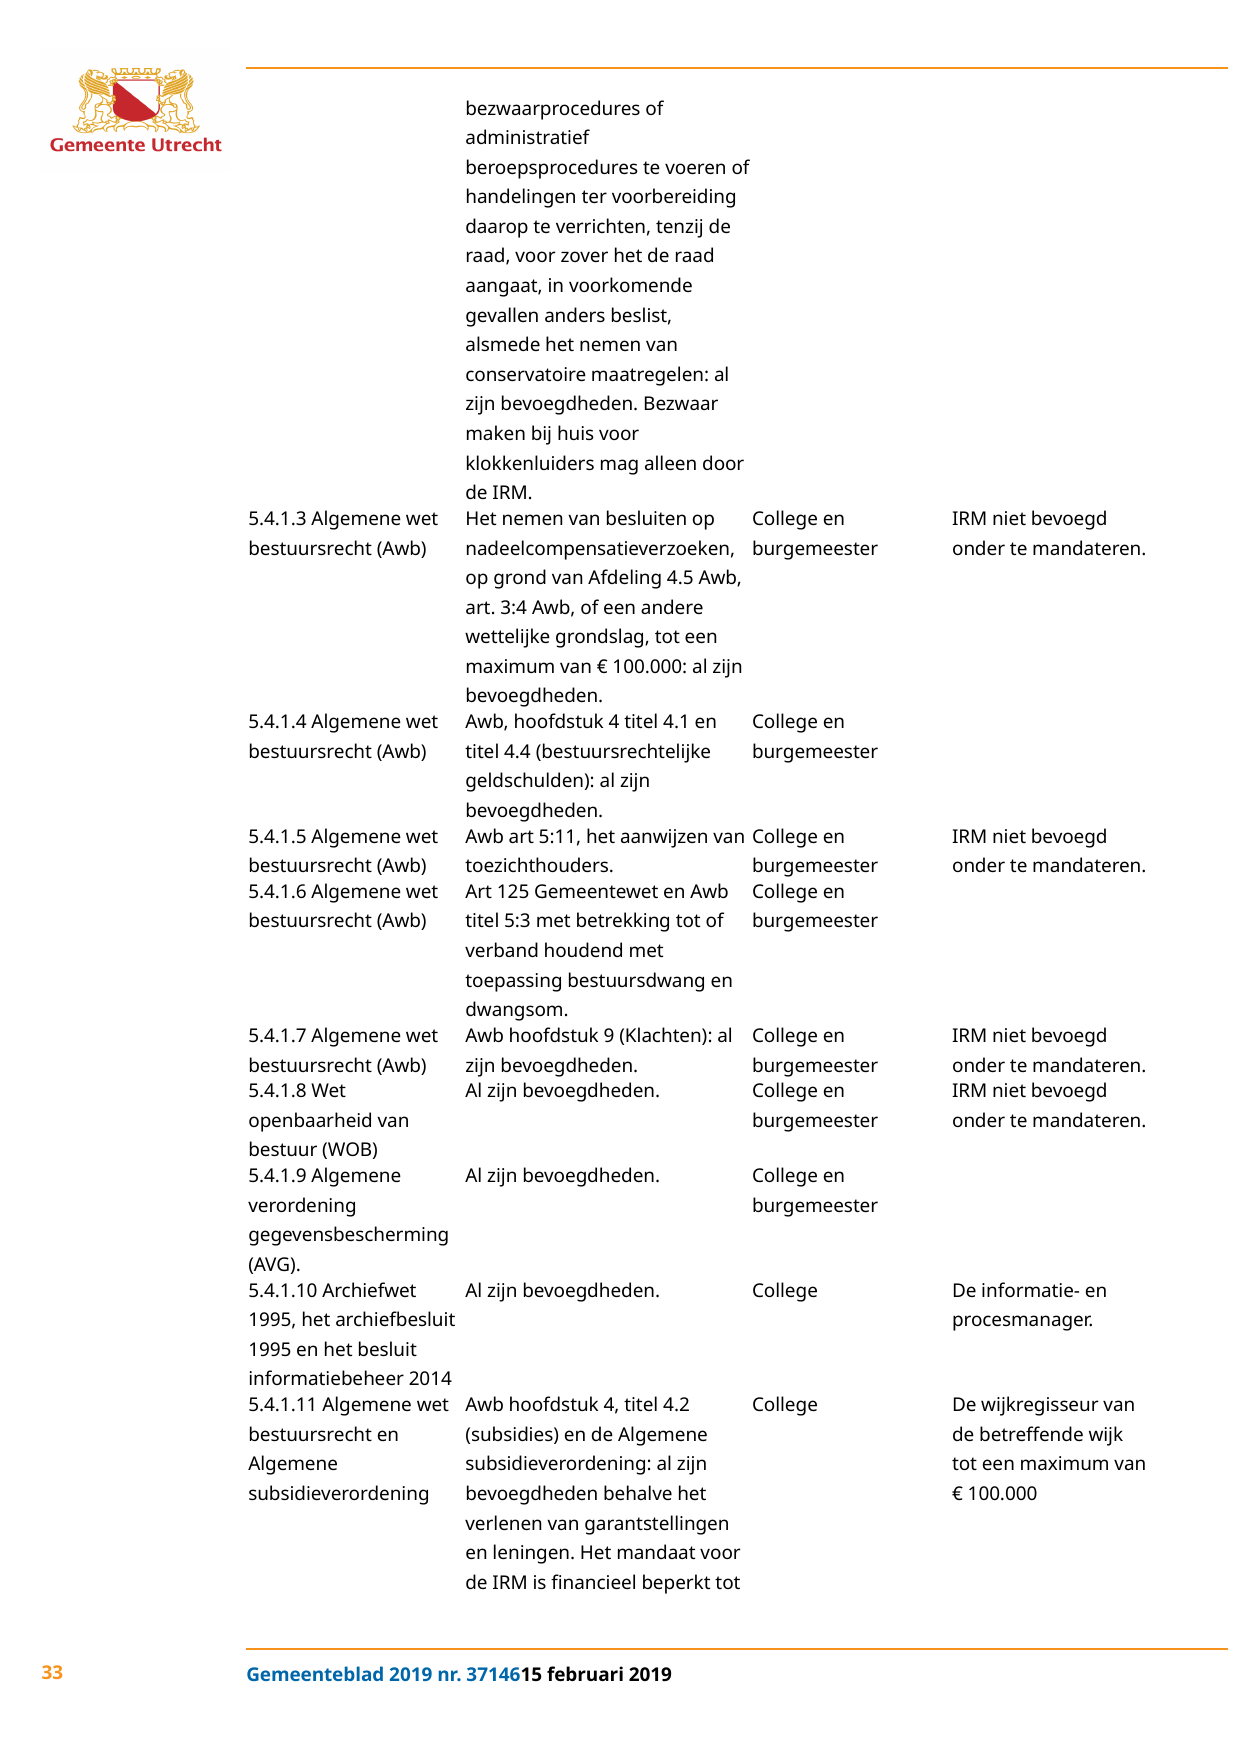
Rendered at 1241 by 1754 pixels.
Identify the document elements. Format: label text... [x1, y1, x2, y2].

table_cell [248, 95, 465, 505]
table_cell [752, 95, 952, 505]
table_cell [952, 878, 1152, 1022]
table_cell 5.4.1.7 Algemene wet bestuursrecht (Awb) [248, 1022, 465, 1077]
table_cell College en burgemeester [752, 1022, 952, 1077]
table_cell 5.4.1.5 Algemene wet bestuursrecht (Awb) [248, 823, 465, 878]
table_cell Awb hoofdstuk 9 (Klachten): al zijn bevoegdheden. [465, 1022, 752, 1077]
table_cell 5.4.1.6 Algemene wet bestuursrecht (Awb) [248, 878, 465, 1022]
table_cell 5.4.1.9 Algemene verordening gegevensbescherming (AVG). [248, 1163, 465, 1277]
table_cell IRM niet bevoegd onder te mandateren. [952, 823, 1152, 878]
table_cell bezwaarprocedures of administratief beroepsprocedures te voeren of handelingen ter voorbereiding daarop te verrichten, tenzij de raad, voor zover het de raad aangaat, in voorkomende gevallen anders beslist, alsmede het nemen van conservatoire maatregelen: al zijn bevoegdheden. Bezwaar maken bij huis voor klokkenluiders mag alleen door de IRM. [465, 95, 752, 505]
table_cell Al zijn bevoegdheden. [465, 1163, 752, 1277]
table_cell De informatie- en procesmanager. [952, 1277, 1152, 1391]
table_cell De wijkregisseur van de betreffende wijk tot een maximum van € 100.000 [952, 1391, 1152, 1594]
table_cell 5.4.1.10 Archiefwet 1995, het archiefbesluit 1995 en het besluit informatiebeheer 2014 [248, 1277, 465, 1391]
table_cell Al zijn bevoegdheden. [465, 1277, 752, 1391]
table_cell IRM niet bevoegd onder te mandateren. [952, 1078, 1152, 1162]
table_cell 5.4.1.11 Algemene wet bestuursrecht en Algemene subsidieverordening [248, 1391, 465, 1594]
table_cell College [752, 1277, 952, 1391]
table_cell Het nemen van besluiten op nadeelcompensatieverzoeken, op grond van Afdeling 4.5 Awb, art. 3:4 Awb, of een andere wettelijke grondslag, tot een maximum van € 100.000: al zijn bevoegdheden. [465, 505, 752, 708]
table_cell College en burgemeester [752, 1163, 952, 1277]
table_cell [952, 708, 1152, 823]
table_cell [952, 95, 1152, 505]
table_cell Awb hoofdstuk 4, titel 4.2 (subsidies) en de Algemene subsidieverordening: al zijn bevoegdheden behalve het verlenen van garantstellingen en leningen. Het mandaat voor de IRM is financieel beperkt tot [465, 1391, 752, 1594]
table_cell 5.4.1.8 Wet openbaarheid van bestuur (WOB) [248, 1078, 465, 1162]
table_cell College en burgemeester [752, 823, 952, 878]
table_cell Art 125 Gemeentewet en Awb titel 5:3 met betrekking tot of verband houdend met toepassing bestuursdwang en dwangsom. [465, 878, 752, 1022]
table_cell IRM niet bevoegd onder te mandateren. [952, 1022, 1152, 1077]
table_cell 5.4.1.3 Algemene wet bestuursrecht (Awb) [248, 505, 465, 708]
table_cell College [752, 1391, 952, 1594]
table_cell [952, 1163, 1152, 1277]
picture [41, 47, 231, 172]
table_cell College en burgemeester [752, 708, 952, 823]
table_cell IRM niet bevoegd onder te mandateren. [952, 505, 1152, 708]
table_cell College en burgemeester [752, 505, 952, 708]
table_cell Al zijn bevoegdheden. [465, 1078, 752, 1162]
table_cell Awb art 5:11, het aanwijzen van toezichthouders. [465, 823, 752, 878]
table_cell College en burgemeester [752, 1078, 952, 1162]
table_cell 5.4.1.4 Algemene wet bestuursrecht (Awb) [248, 708, 465, 823]
table_cell Awb, hoofdstuk 4 titel 4.1 en titel 4.4 (bestuursrechtelijke geldschulden): al zijn bevoegdheden. [465, 708, 752, 823]
table_cell College en burgemeester [752, 878, 952, 1022]
